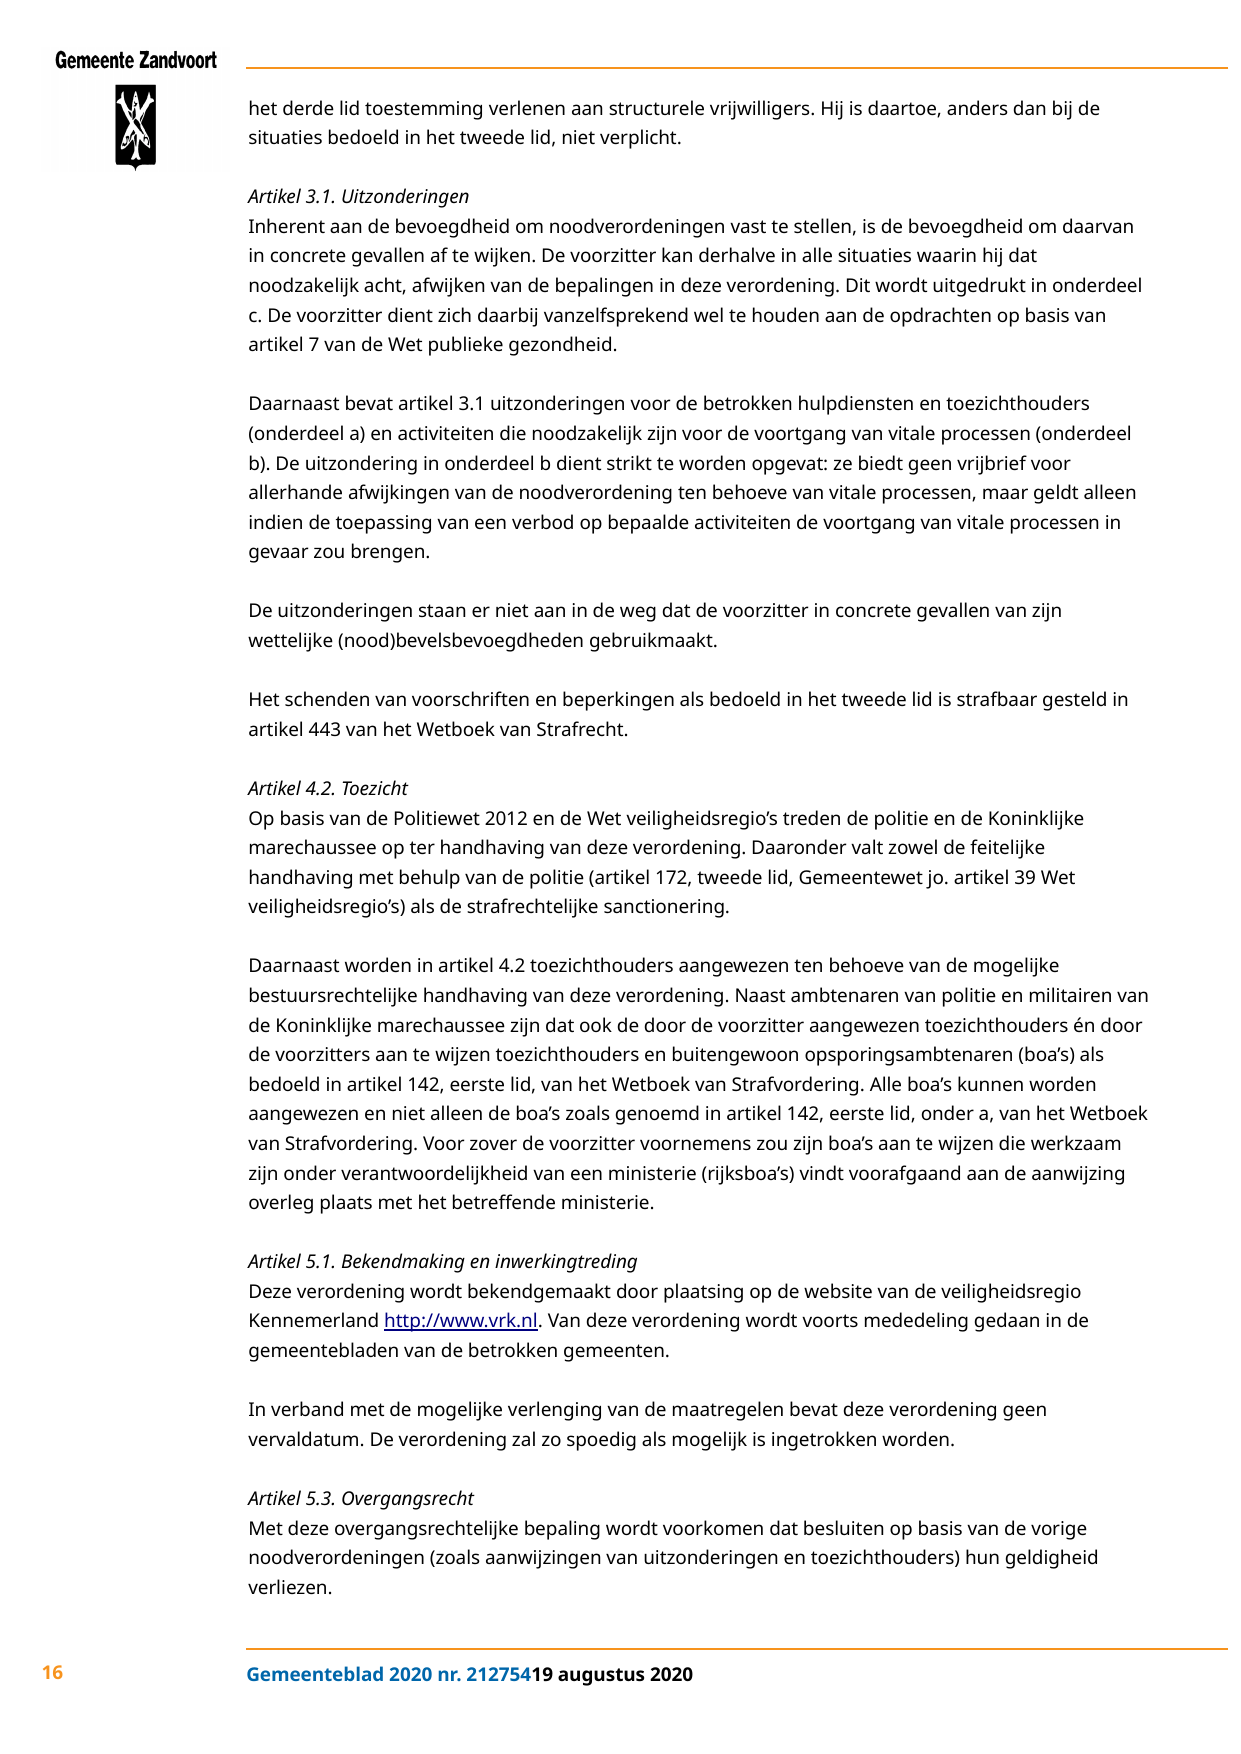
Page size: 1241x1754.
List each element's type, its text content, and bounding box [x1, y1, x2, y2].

text Deze verordening wordt bekendgemaakt door plaatsing op de website van de veiligheidsregio Kennemerland http://www.vrk.nl. Van deze verordening wordt voorts mededeling gedaan in de gemeentebladen van de betrokken gemeenten. [248, 1278, 1152, 1363]
text In verband met de mogelijke verlenging van de maatregelen bevat deze verordening geen vervaldatum. De verordening zal zo spoedig als mogelijk is ingetrokken worden. [248, 1396, 1152, 1452]
text Het schenden van voorschriften en beperkingen als bedoeld in het tweede lid is strafbaar gesteld in artikel 443 van het Wetboek van Strafrecht. [248, 686, 1152, 742]
text Inherent aan de bevoegdheid om noodverordeningen vast te stellen, is de bevoegdheid om daarvan in concrete gevallen af te wijken. De voorzitter kan derhalve in alle situaties waarin hij dat noodzakelijk acht, afwijken van de bepalingen in deze verordening. Dit wordt uitgedrukt in onderdeel c. De voorzitter dient zich daarbij vanzelfsprekend wel te houden aan de opdrachten op basis van artikel 7 van de Wet publieke gezondheid. [248, 213, 1152, 357]
text Artikel 5.1. Bekendmaking en inwerkingtreding [248, 1248, 1152, 1274]
text Daarnaast worden in artikel 4.2 toezichthouders aangewezen ten behoeve van de mogelijke bestuursrechtelijke handhaving van deze verordening. Naast ambtenaren van politie en militairen van de Koninklijke marechaussee zijn dat ook de door de voorzitter aangewezen toezichthouders én door de voorzitters aan te wijzen toezichthouders en buitengewoon opsporingsambtenaren (boa’s) als bedoeld in artikel 142, eerste lid, van het Wetboek van Strafvordering. Alle boa’s kunnen worden aangewezen en niet alleen de boa’s zoals genoemd in artikel 142, eerste lid, onder a, van het Wetboek van Strafvordering. Voor zover de voorzitter voornemens zou zijn boa’s aan te wijzen die werkzaam zijn onder verantwoordelijkheid van een ministerie (rijksboa’s) vindt voorafgaand aan de aanwijzing overleg plaats met het betreffende ministerie. [248, 953, 1152, 1215]
text Artikel 3.1. Uitzonderingen [248, 183, 1152, 209]
text De uitzonderingen staan er niet aan in de weg dat de voorzitter in concrete gevallen van zijn wettelijke (nood)bevelsbevoegdheden gebruikmaakt. [248, 598, 1152, 653]
text Artikel 5.3. Overgangsrecht [248, 1485, 1152, 1511]
text Op basis van de Politiewet 2012 en de Wet veiligheidsregio’s treden de politie en de Koninklijke marechaussee op ter handhaving van deze verordening. Daaronder valt zowel de feitelijke handhaving met behulp van de politie (artikel 172, tweede lid, Gemeentewet jo. artikel 39 Wet veiligheidsregio’s) als de strafrechtelijke sanctionering. [248, 805, 1152, 919]
text het derde lid toestemming verlenen aan structurele vrijwilligers. Hij is daartoe, anders dan bij de situaties bedoeld in het tweede lid, niet verplicht. [248, 95, 1152, 150]
text Daarnaast bevat artikel 3.1 uitzonderingen voor de betrokken hulpdiensten en toezichthouders (onderdeel a) en activiteiten die noodzakelijk zijn voor de voortgang van vitale processen (onderdeel b). De uitzondering in onderdeel b dient strikt te worden opgevat: ze biedt geen vrijbrief voor allerhande afwijkingen van de noodverordening ten behoeve van vitale processen, maar geldt alleen indien de toepassing van een verbod op bepaalde activiteiten de voortgang van vitale processen in gevaar zou brengen. [248, 391, 1152, 564]
picture [41, 47, 231, 172]
text Met deze overgangsrechtelijke bepaling wordt voorkomen dat besluiten op basis van de vorige noodverordeningen (zoals aanwijzingen van uitzonderingen en toezichthouders) hun geldigheid verliezen. [248, 1515, 1152, 1600]
text Artikel 4.2. Toezicht [248, 775, 1152, 801]
